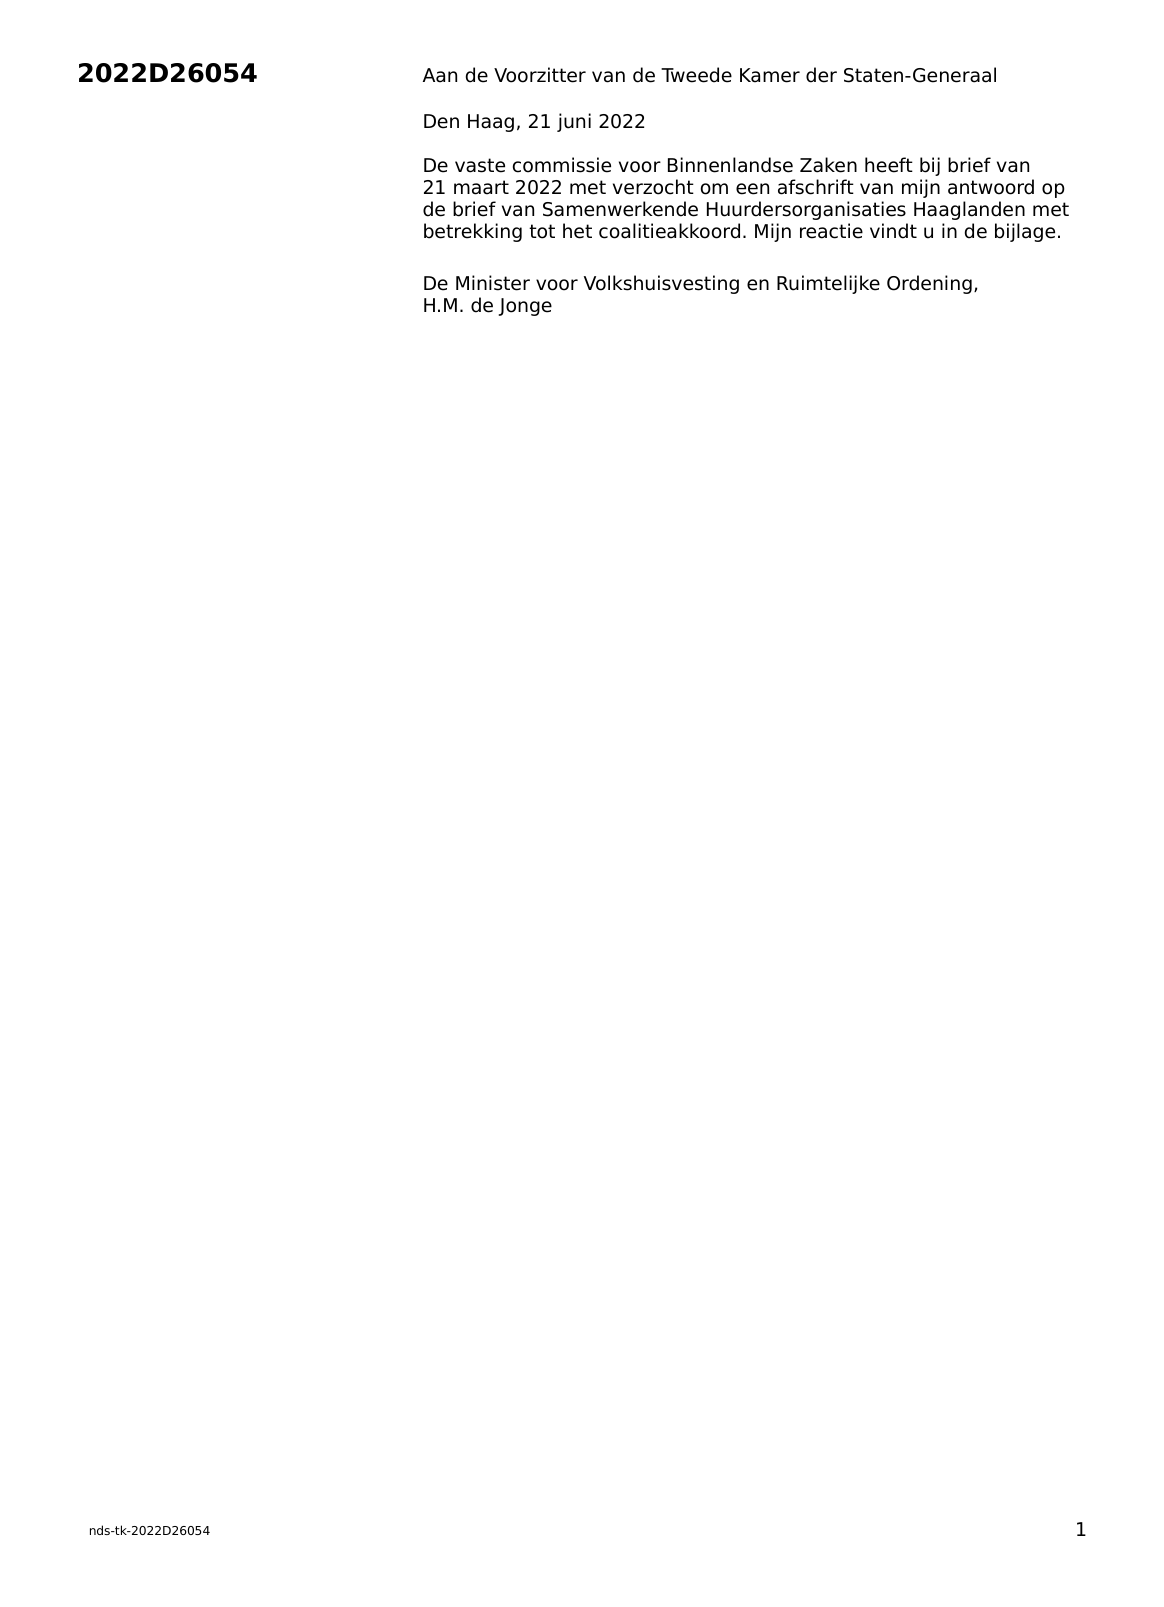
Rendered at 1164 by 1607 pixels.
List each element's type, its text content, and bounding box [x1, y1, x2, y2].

text De Minister voor Volkshuisvesting en Ruimtelijke Ordening, H.M. de Jonge [422, 273, 1087, 317]
text De vaste commissie voor Binnenlandse Zaken heeft bij brief van 21 maart 2022 met verzocht om een afschrift van mijn antwoord op de brief van Samenwerkende Huurdersorganisaties Haaglanden met betrekking tot het coalitieakkoord. Mijn reactie vindt u in de bijlage. [422, 155, 1087, 243]
text 2022D26054 Aan de Voorzitter van de Tweede Kamer der Staten-Generaal [77, 59, 1087, 89]
text nds-tk-2022D26054 [88, 1524, 323, 1538]
text Den Haag, 21 juni 2022 [422, 111, 1087, 133]
